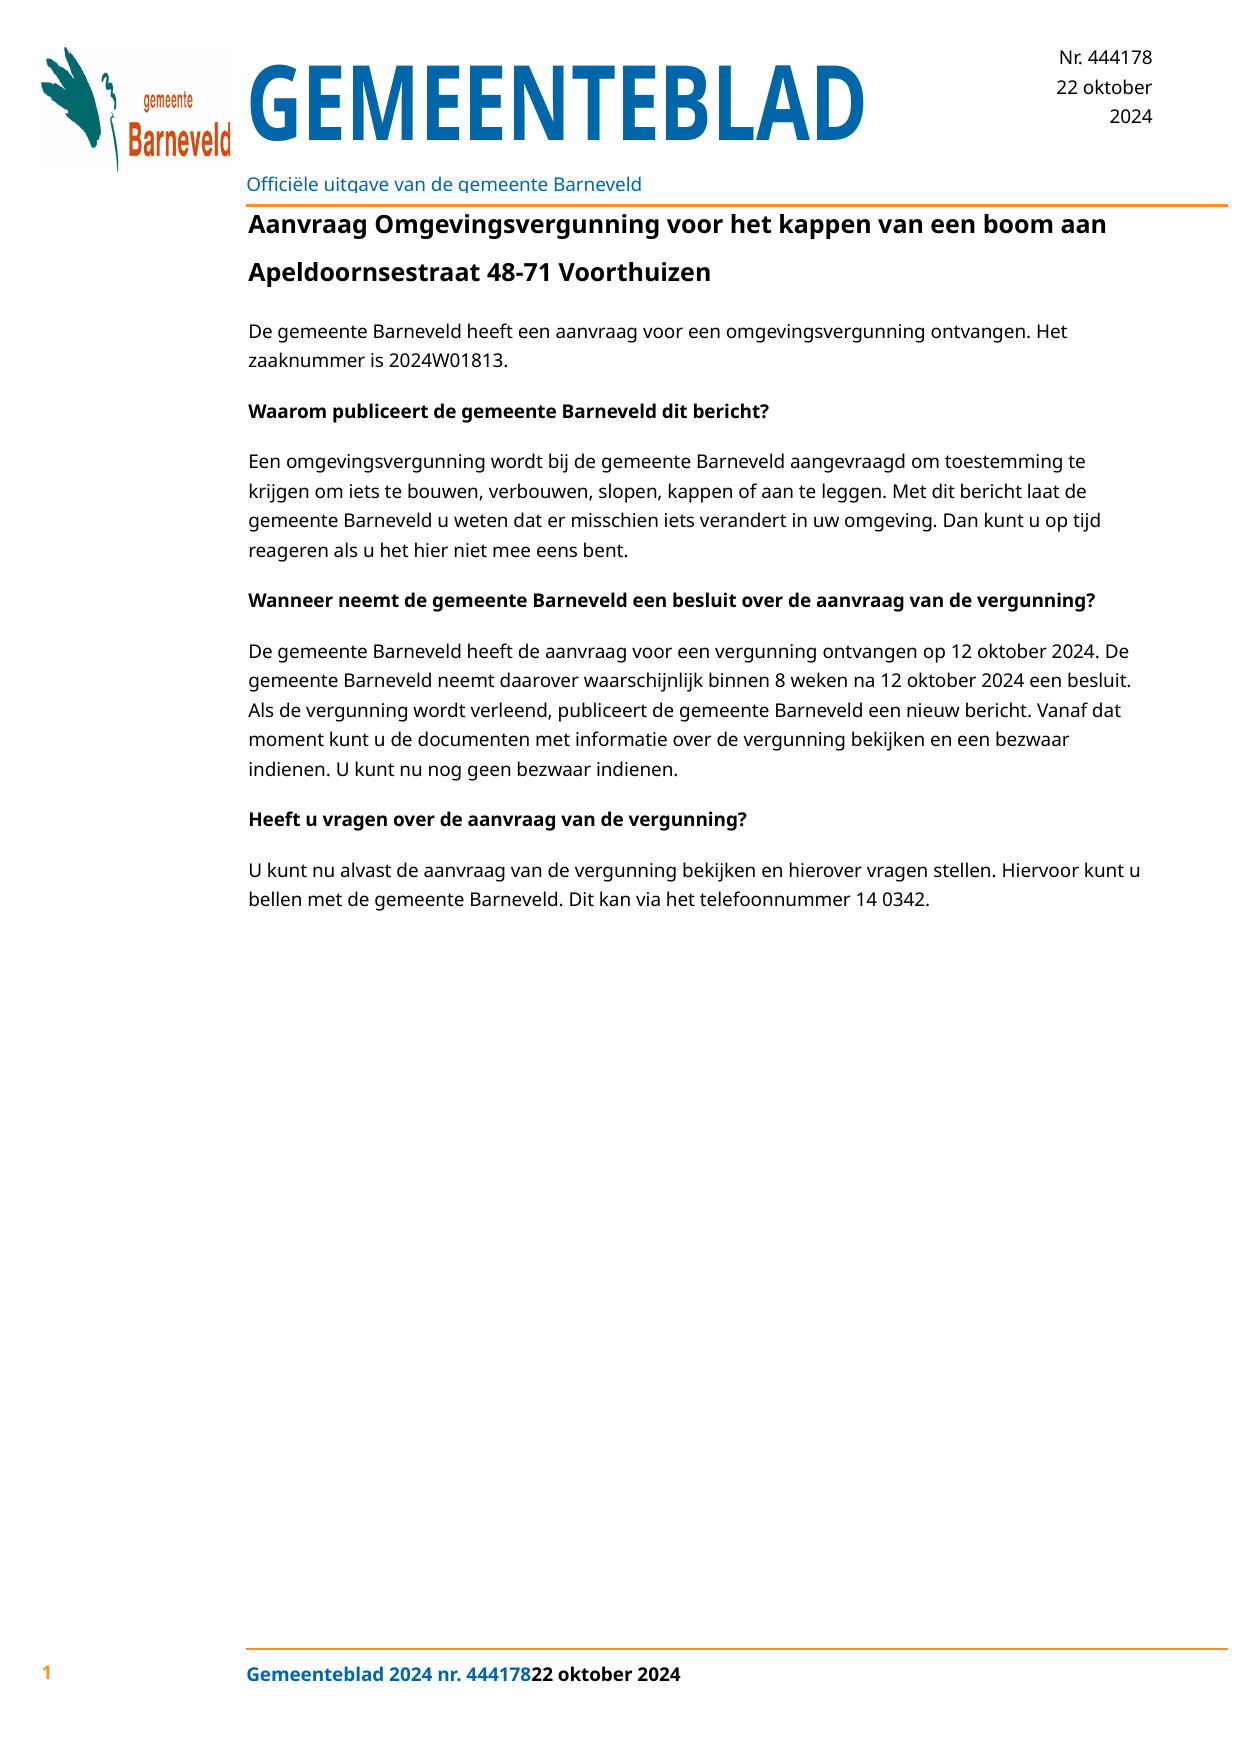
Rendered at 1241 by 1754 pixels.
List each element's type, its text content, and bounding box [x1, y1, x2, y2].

text De gemeente Barneveld heeft een aanvraag voor een omgevingsvergunning ontvangen. Het zaaknummer is 2024W01813. [248, 318, 1152, 373]
text Heeft u vragen over de aanvraag van de vergunning? [248, 807, 1152, 832]
text De gemeente Barneveld heeft de aanvraag voor een vergunning ontvangen op 12 oktober 2024. De gemeente Barneveld neemt daarover waarschijnlijk binnen 8 weken na 12 oktober 2024 een besluit. Als de vergunning wordt verleend, publiceert de gemeente Barneveld een nieuw bericht. Vanaf dat moment kunt u de documenten met informatie over de vergunning bekijken en een bezwaar indienen. U kunt nu nog geen bezwaar indienen. [248, 638, 1152, 782]
text Waarom publiceert de gemeente Barneveld dit bericht? [248, 398, 1152, 424]
text Aanvraag Omgevingsvergunning voor het kappen van een boom aan Apeldoornsestraat 48-71 Voorthuizen [248, 207, 1152, 288]
text Wanneer neemt de gemeente Barneveld een besluit over de aanvraag van de vergunning? [248, 587, 1152, 613]
text U kunt nu alvast de aanvraag van de vergunning bekijken en hierover vragen stellen. Hiervoor kunt u bellen met de gemeente Barneveld. Dit kan via het telefoonnummer 14 0342. [248, 857, 1152, 912]
picture [41, 47, 231, 172]
text Een omgevingsvergunning wordt bij de gemeente Barneveld aangevraagd om toestemming te krijgen om iets te bouwen, verbouwen, slopen, kappen of aan te leggen. Met dit bericht laat de gemeente Barneveld u weten dat er misschien iets verandert in uw omgeving. Dan kunt u op tijd reageren als u het hier niet mee eens bent. [248, 448, 1152, 563]
